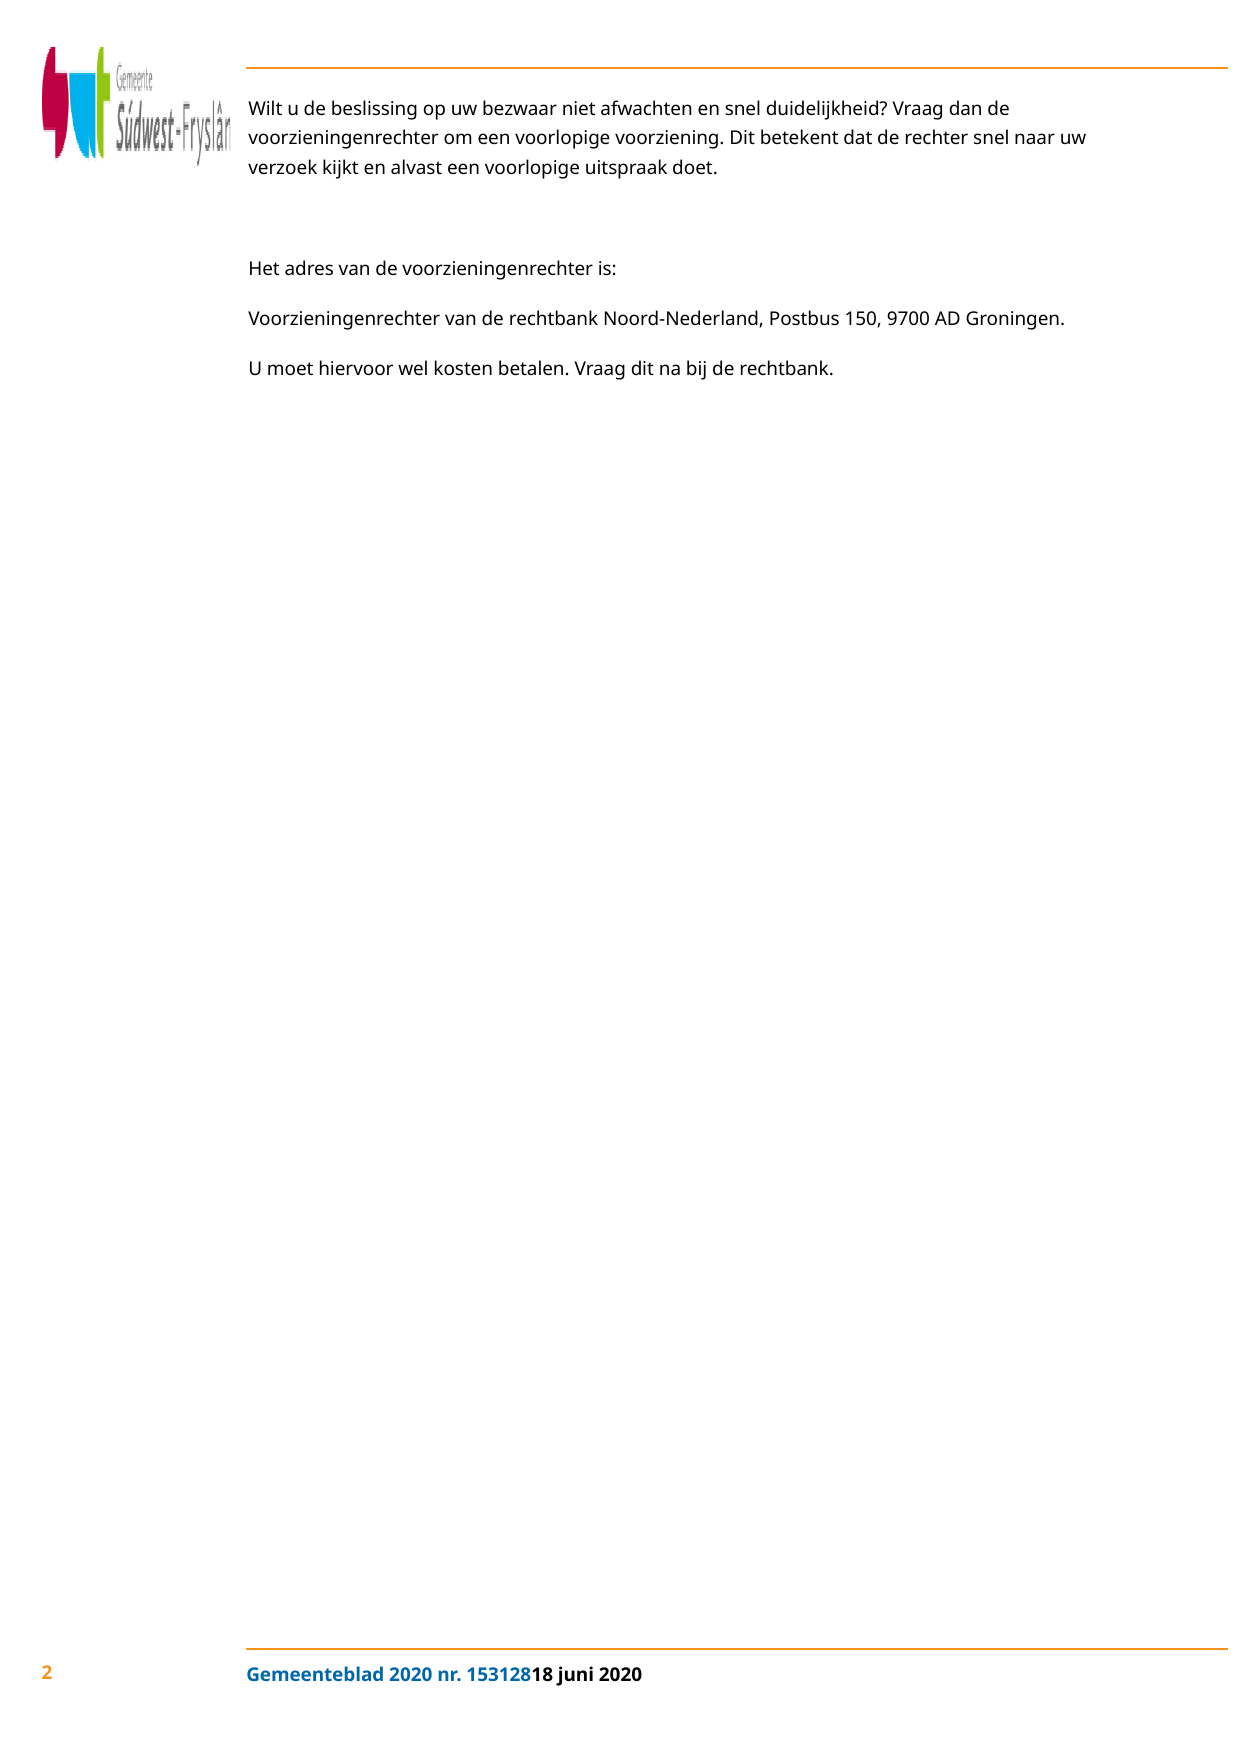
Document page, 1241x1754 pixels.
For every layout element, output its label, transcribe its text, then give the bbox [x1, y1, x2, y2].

picture [41, 47, 231, 172]
text Voorzieningenrechter van de rechtbank Noord-Nederland, Postbus 150, 9700 AD Groningen. [248, 305, 1152, 331]
text Het adres van de voorzieningenrechter is: [248, 255, 1152, 281]
text Wilt u de beslissing op uw bezwaar niet afwachten en snel duidelijkheid? Vraag dan de voorzieningenrechter om een voorlopige voorziening. Dit betekent dat de rechter snel naar uw verzoek kijkt en alvast een voorlopige uitspraak doet. [248, 95, 1152, 180]
text U moet hiervoor wel kosten betalen. Vraag dit na bij de rechtbank. [248, 356, 1152, 381]
